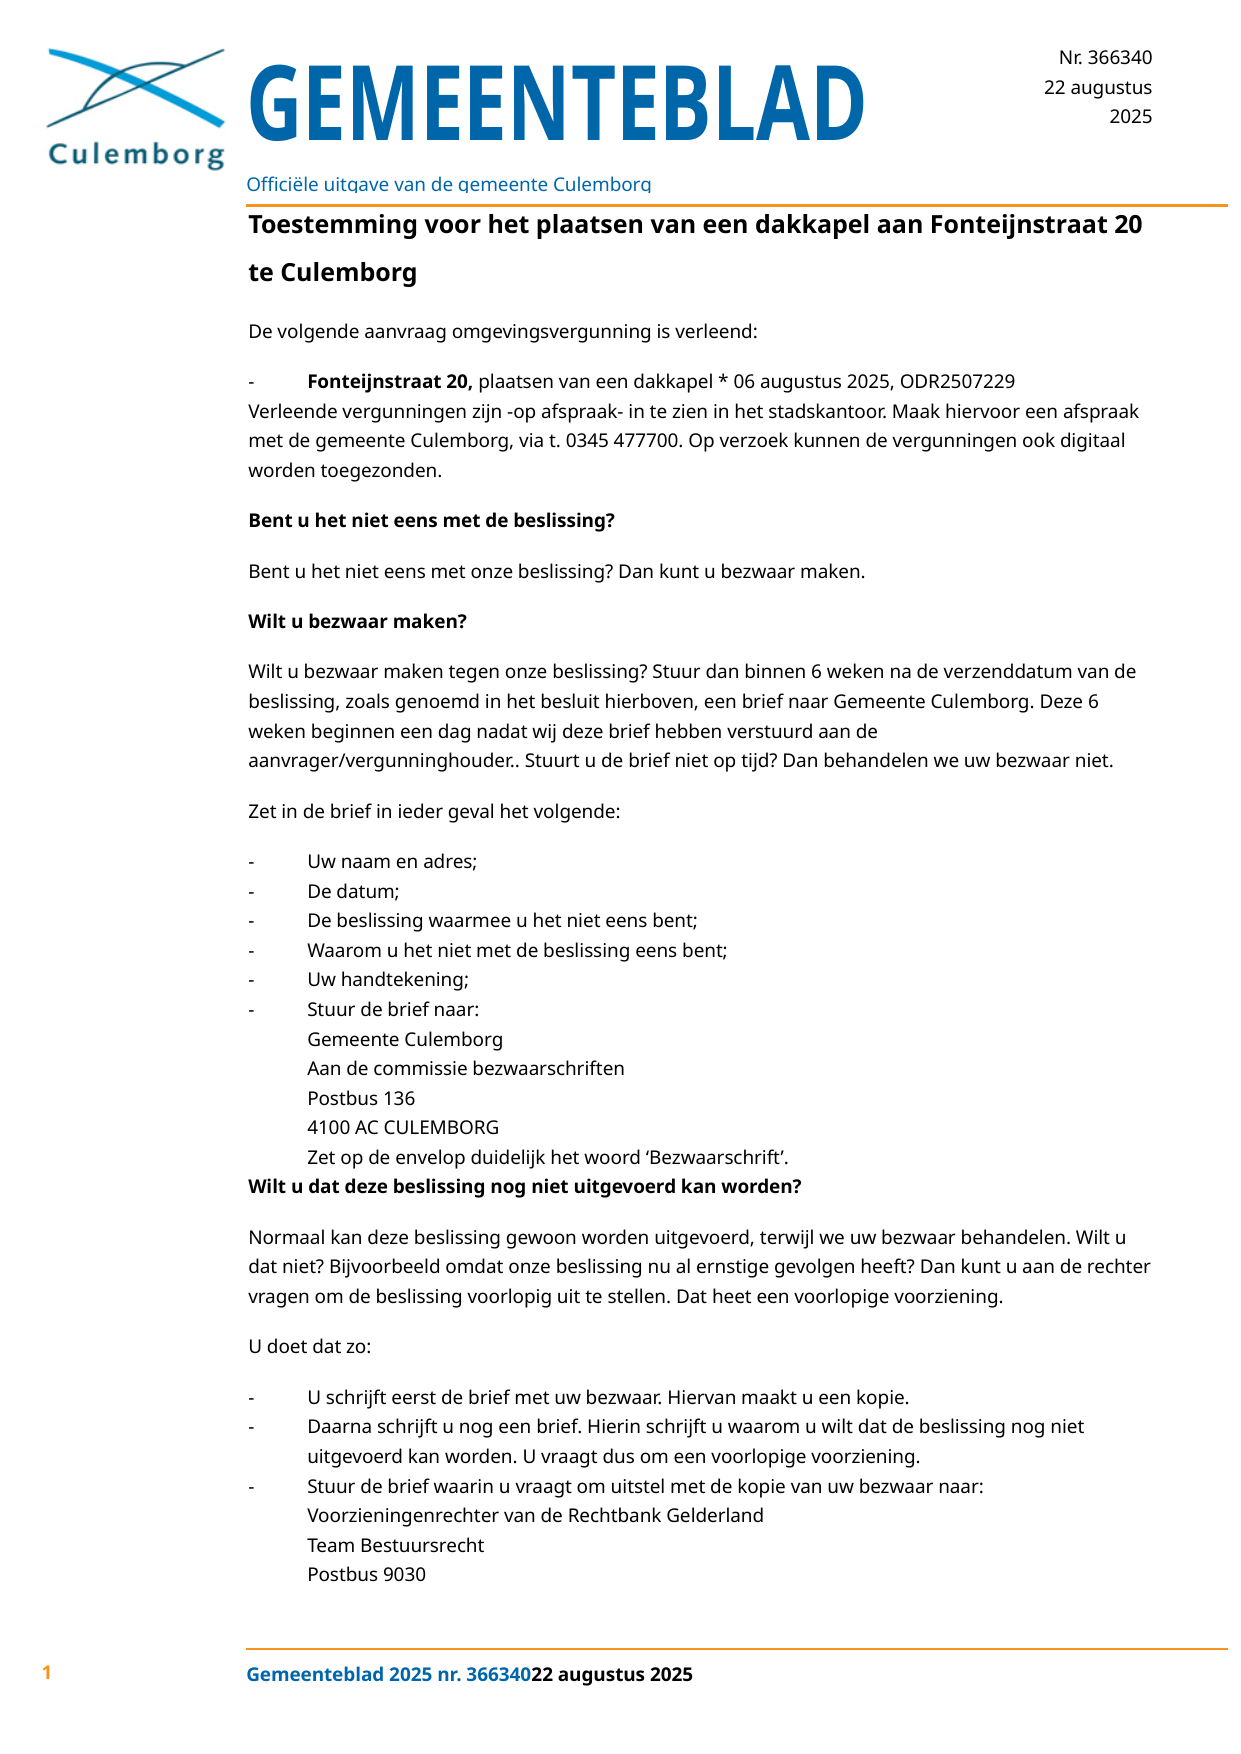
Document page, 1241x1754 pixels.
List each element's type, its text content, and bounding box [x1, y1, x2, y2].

text Wilt u bezwaar maken? [248, 608, 1152, 634]
list De datum; [248, 878, 1152, 904]
text U doet dat zo: [248, 1334, 1152, 1359]
list Gemeente Culemborg [248, 1026, 1152, 1052]
text Toestemming voor het plaatsen van een dakkapel aan Fonteijnstraat 20 te Culemborg [248, 207, 1152, 288]
list Aan de commissie bezwaarschriften [248, 1055, 1152, 1081]
list De beslissing waarmee u het niet eens bent; [248, 907, 1152, 933]
list Stuur de brief waarin u vraagt om uitstel met de kopie van uw bezwaar naar: [248, 1473, 1152, 1499]
text De volgende aanvraag omgevingsvergunning is verleend: [248, 318, 1152, 344]
text Wilt u bezwaar maken tegen onze beslissing? Stuur dan binnen 6 weken na de verzenddatum van de beslissing, zoals genoemd in het besluit hierboven, een brief naar Gemeente Culemborg. Deze 6 weken beginnen een dag nadat wij deze brief hebben verstuurd aan de aanvrager/vergunninghouder.. Stuurt u de brief niet op tijd? Dan behandelen we uw bezwaar niet. [248, 659, 1152, 773]
list Fonteijnstraat 20, plaatsen van een dakkapel * 06 augustus 2025, ODR2507229 [248, 368, 1152, 394]
picture [41, 47, 231, 172]
list Stuur de brief naar: [248, 996, 1152, 1022]
list Uw handtekening; [248, 967, 1152, 992]
list Postbus 136 [248, 1085, 1152, 1111]
list Daarna schrijft u nog een brief. Hierin schrijft u waarom u wilt dat de beslissing nog niet uitgevoerd kan worden. U vraagt dus om een voorlopige voorziening. [248, 1414, 1152, 1469]
text Verleende vergunningen zijn -op afspraak- in te zien in het stadskantoor. Maak hiervoor een afspraak met de gemeente Culemborg, via t. 0345 477700. Op verzoek kunnen de vergunningen ook digitaal worden toegezonden. [248, 398, 1152, 483]
list Voorzieningenrechter van de Rechtbank Gelderland [248, 1502, 1152, 1528]
text Normaal kan deze beslissing gewoon worden uitgevoerd, terwijl we uw bezwaar behandelen. Wilt u dat niet? Bijvoorbeeld omdat onze beslissing nu al ernstige gevolgen heeft? Dan kunt u aan de rechter vragen om de beslissing voorlopig uit te stellen. Dat heet een voorlopige voorziening. [248, 1224, 1152, 1309]
list Uw naam en adres; [248, 848, 1152, 874]
list Team Bestuursrecht [248, 1532, 1152, 1558]
list Waarom u het niet met de beslissing eens bent; [248, 937, 1152, 963]
list 4100 AC CULEMBORG [248, 1114, 1152, 1140]
list U schrijft eerst de brief met uw bezwaar. Hiervan maakt u een kopie. [248, 1384, 1152, 1410]
text Bent u het niet eens met onze beslissing? Dan kunt u bezwaar maken. [248, 558, 1152, 584]
list Zet op de envelop duidelijk het woord ‘Bezwaarschrift’. [248, 1144, 1152, 1170]
text Bent u het niet eens met de beslissing? [248, 507, 1152, 533]
list Postbus 9030 [248, 1562, 1152, 1587]
text Zet in de brief in ieder geval het volgende: [248, 798, 1152, 824]
text Wilt u dat deze beslissing nog niet uitgevoerd kan worden? [248, 1174, 1152, 1199]
